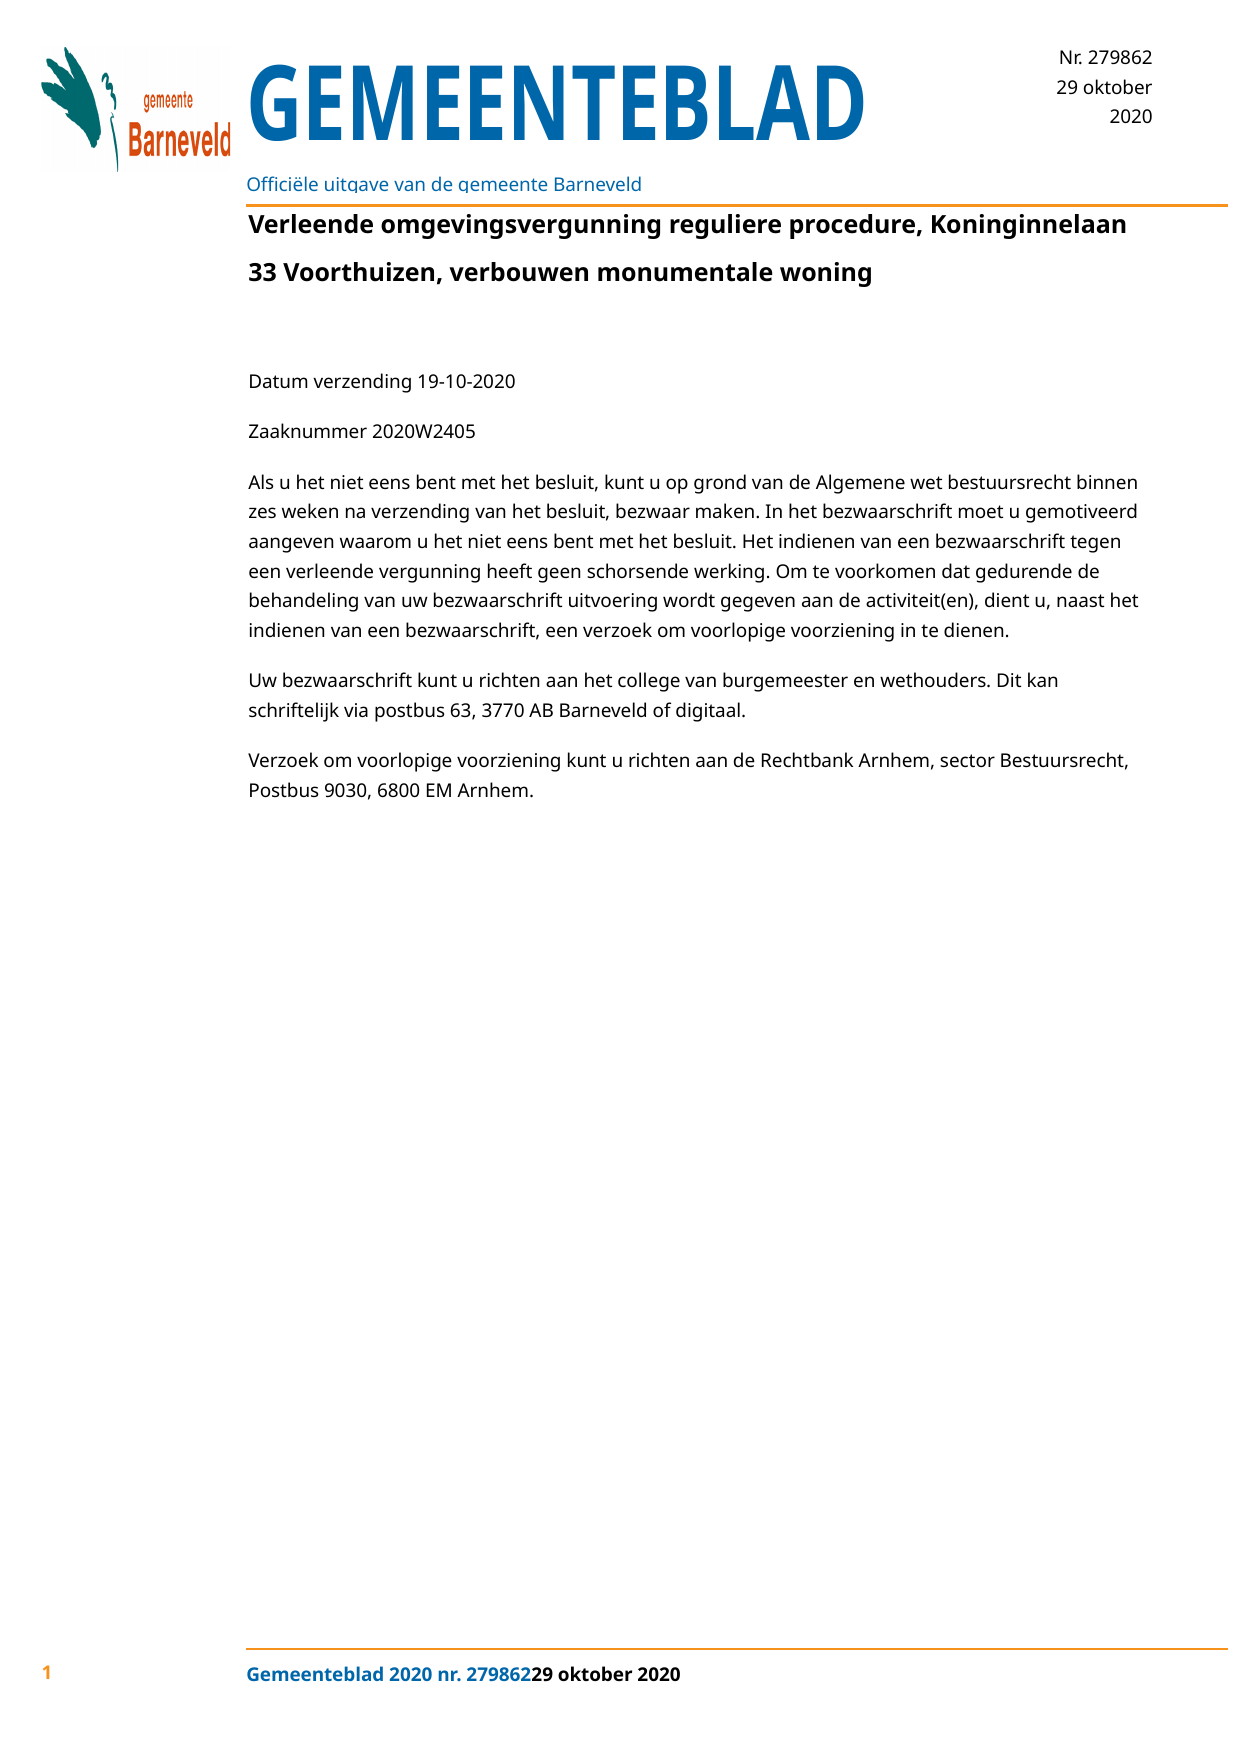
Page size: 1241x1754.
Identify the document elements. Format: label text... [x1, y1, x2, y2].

picture [41, 47, 231, 172]
text Uw bezwaarschrift kunt u richten aan het college van burgemeester en wethouders. Dit kan schriftelijk via postbus 63, 3770 AB Barneveld of digitaal. [248, 667, 1152, 723]
text Verzoek om voorlopige voorziening kunt u richten aan de Rechtbank Arnhem, sector Bestuursrecht, Postbus 9030, 6800 EM Arnhem. [248, 747, 1152, 803]
text Verleende omgevingsvergunning reguliere procedure, Koninginnelaan 33 Voorthuizen, verbouwen monumentale woning [248, 207, 1152, 288]
text Zaaknummer 2020W2405 [248, 419, 1152, 444]
text Datum verzending 19-10-2020 [248, 368, 1152, 394]
text Als u het niet eens bent met het besluit, kunt u op grond van de Algemene wet bestuursrecht binnen zes weken na verzending van het besluit, bezwaar maken. In het bezwaarschrift moet u gemotiveerd aangeven waarom u het niet eens bent met het besluit. Het indienen van een bezwaarschrift tegen een verleende vergunning heeft geen schorsende werking. Om te voorkomen dat gedurende de behandeling van uw bezwaarschrift uitvoering wordt gegeven aan de activiteit(en), dient u, naast het indienen van een bezwaarschrift, een verzoek om voorlopige voorziening in te dienen. [248, 469, 1152, 643]
